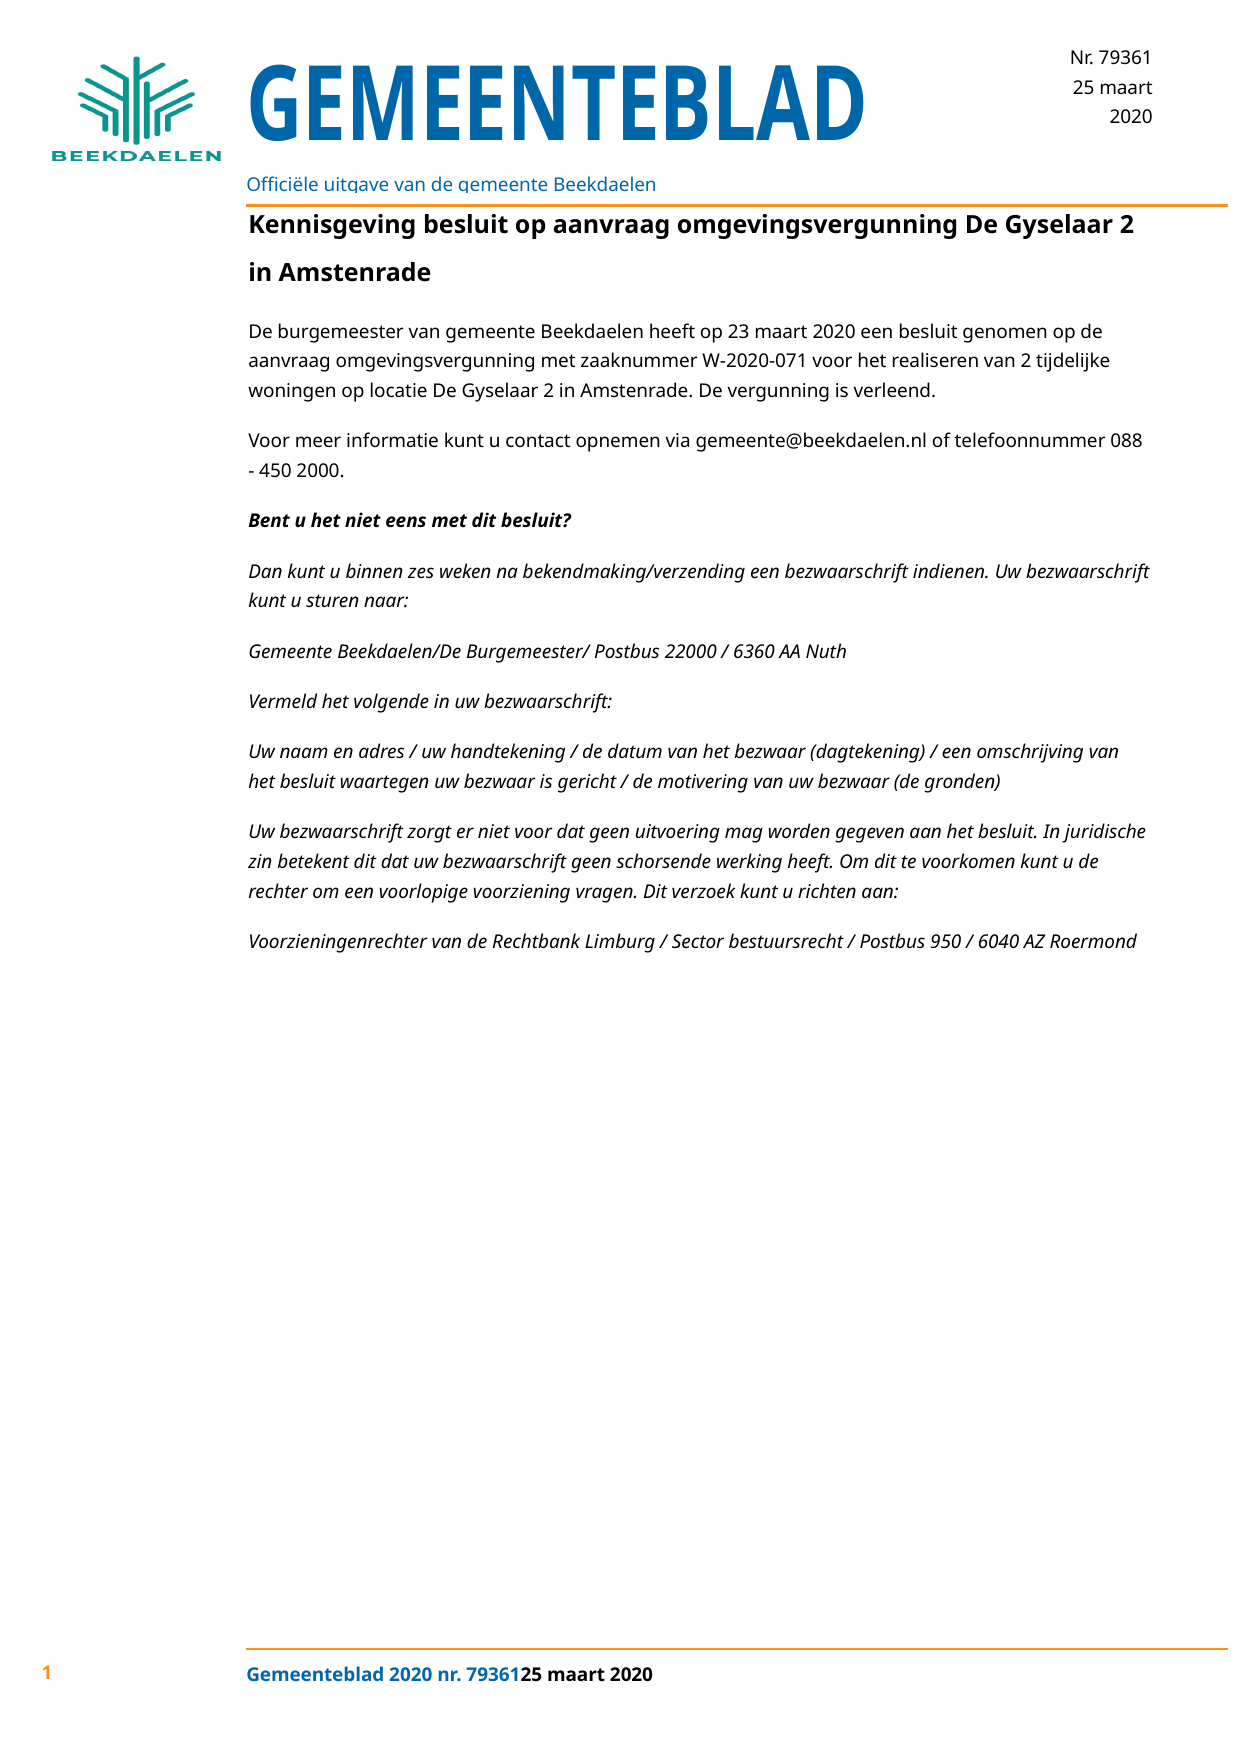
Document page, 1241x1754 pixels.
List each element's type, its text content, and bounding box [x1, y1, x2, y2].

text Uw naam en adres / uw handtekening / de datum van het bezwaar (dagtekening) / een omschrijving van het besluit waartegen uw bezwaar is gericht / de motivering van uw bezwaar (de gronden) [248, 739, 1152, 794]
picture [41, 47, 231, 172]
text Voor meer informatie kunt u contact opnemen via gemeente@beekdaelen.nl of telefoonnummer 088 - 450 2000. [248, 427, 1152, 483]
text Bent u het niet eens met dit besluit? [248, 507, 1152, 533]
text Dan kunt u binnen zes weken na bekendmaking/verzending een bezwaarschrift indienen. Uw bezwaarschrift kunt u sturen naar: [248, 558, 1152, 613]
text De burgemeester van gemeente Beekdaelen heeft op 23 maart 2020 een besluit genomen op de aanvraag omgevingsvergunning met zaaknummer W-2020-071 voor het realiseren van 2 tijdelijke woningen op locatie De Gyselaar 2 in Amstenrade. De vergunning is verleend. [248, 318, 1152, 403]
text Vermeld het volgende in uw bezwaarschrift: [248, 688, 1152, 714]
text Kennisgeving besluit op aanvraag omgevingsvergunning De Gyselaar 2 in Amstenrade [248, 207, 1152, 288]
text Voorzieningenrechter van de Rechtbank Limburg / Sector bestuursrecht / Postbus 950 / 6040 AZ Roermond [248, 928, 1152, 954]
text Gemeente Beekdaelen/De Burgemeester/ Postbus 22000 / 6360 AA Nuth [248, 638, 1152, 664]
text Uw bezwaarschrift zorgt er niet voor dat geen uitvoering mag worden gegeven aan het besluit. In juridische zin betekent dit dat uw bezwaarschrift geen schorsende werking heeft. Om dit te voorkomen kunt u de rechter om een voorlopige voorziening vragen. Dit verzoek kunt u richten aan: [248, 819, 1152, 904]
